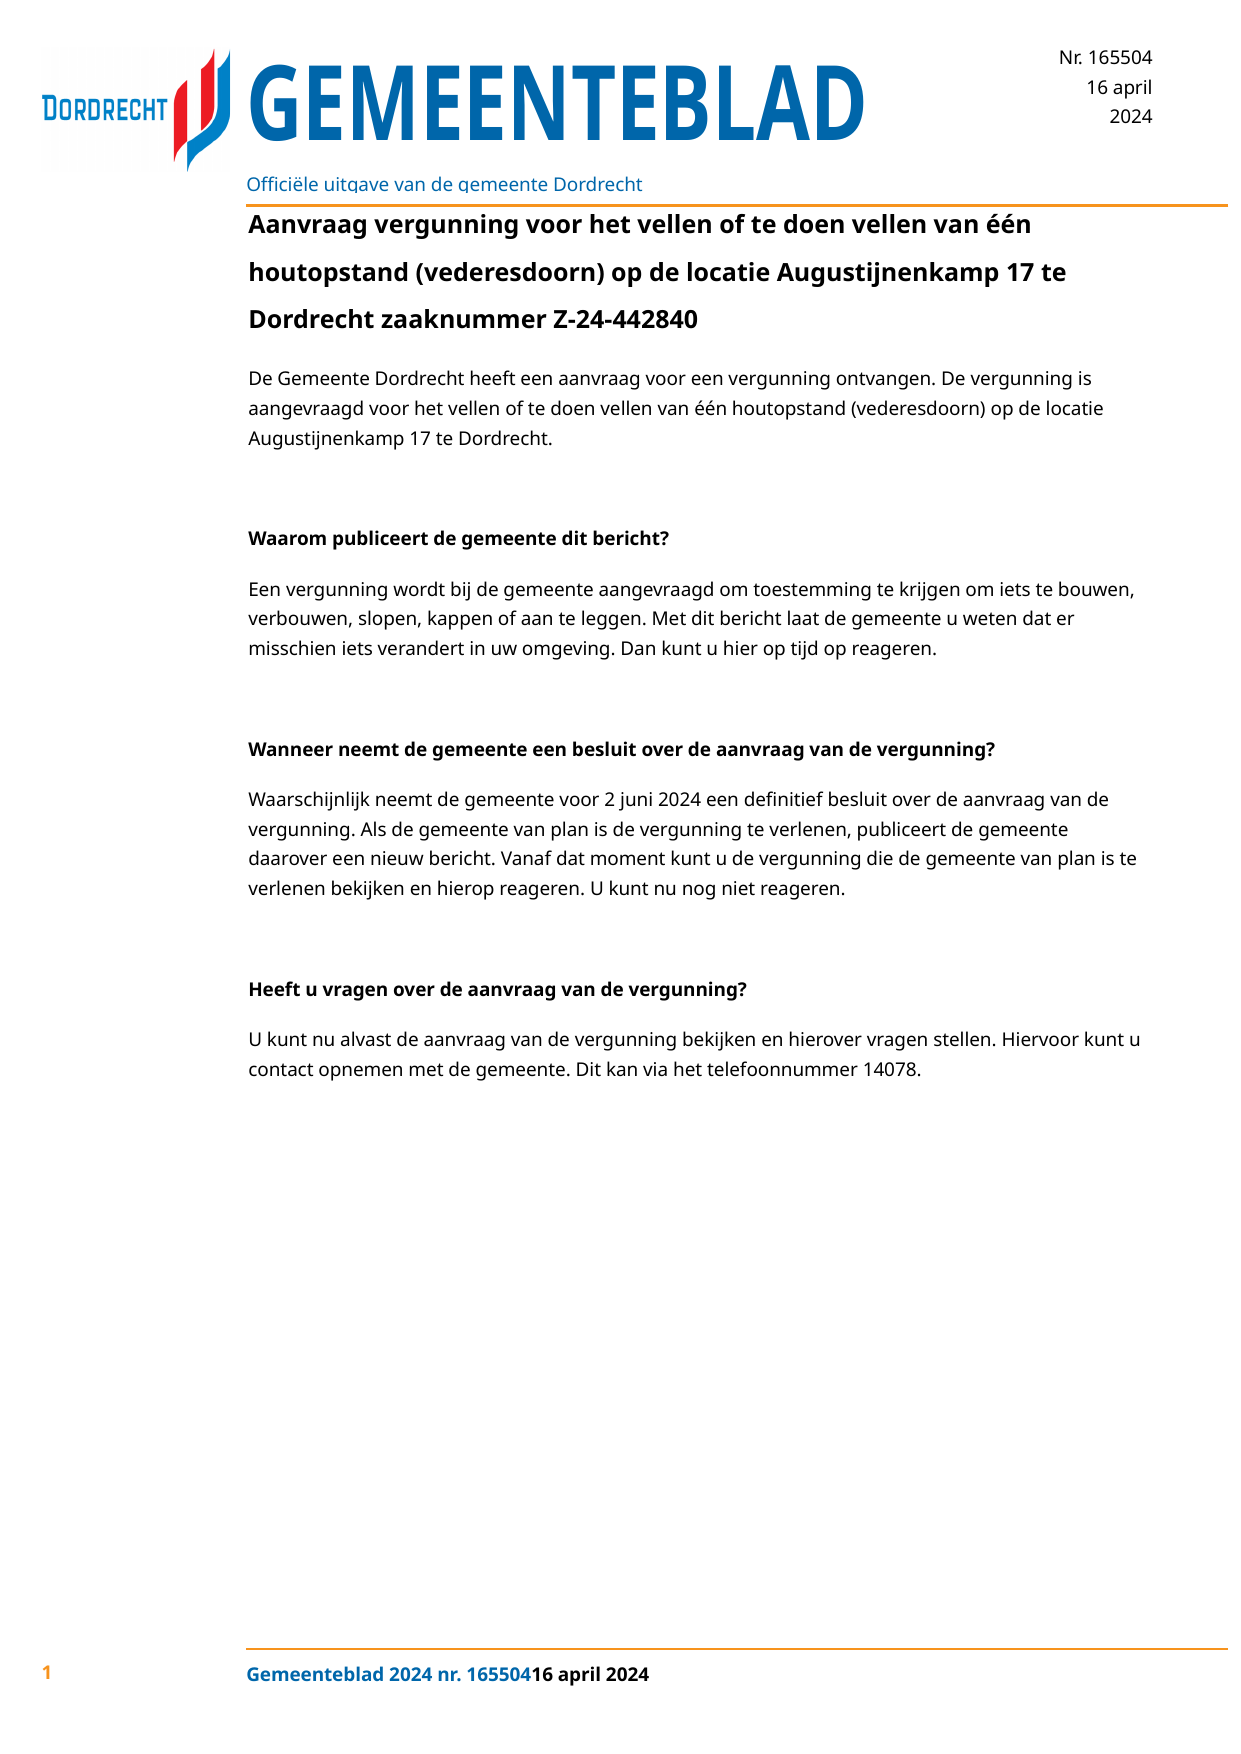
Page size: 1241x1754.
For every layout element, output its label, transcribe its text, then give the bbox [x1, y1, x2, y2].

text Waarom publiceert de gemeente dit bericht? [248, 526, 1152, 551]
text Waarschijnlijk neemt de gemeente voor 2 juni 2024 een definitief besluit over de aanvraag van de vergunning. Als de gemeente van plan is de vergunning te verlenen, publiceert de gemeente daarover een nieuw bericht. Vanaf dat moment kunt u de vergunning die de gemeente van plan is te verlenen bekijken en hierop reageren. U kunt nu nog niet reageren. [248, 786, 1152, 901]
picture [41, 47, 231, 172]
text Een vergunning wordt bij de gemeente aangevraagd om toestemming te krijgen om iets te bouwen, verbouwen, slopen, kappen of aan te leggen. Met dit bericht laat de gemeente u weten dat er misschien iets verandert in uw omgeving. Dan kunt u hier op tijd op reageren. [248, 576, 1152, 661]
text Wanneer neemt de gemeente een besluit over de aanvraag van de vergunning? [248, 736, 1152, 762]
text U kunt nu alvast de aanvraag van de vergunning bekijken en hierover vragen stellen. Hiervoor kunt u contact opnemen met de gemeente. Dit kan via het telefoonnummer 14078. [248, 1026, 1152, 1082]
text Aanvraag vergunning voor het vellen of te doen vellen van één houtopstand (vederesdoorn) op de locatie Augustijnenkamp 17 te Dordrecht zaaknummer Z-24-442840 [248, 207, 1152, 336]
text Heeft u vragen over de aanvraag van de vergunning? [248, 976, 1152, 1002]
text De Gemeente Dordrecht heeft een aanvraag voor een vergunning ontvangen. De vergunning is aangevraagd voor het vellen of te doen vellen van één houtopstand (vederesdoorn) op de locatie Augustijnenkamp 17 te Dordrecht. [248, 366, 1152, 450]
